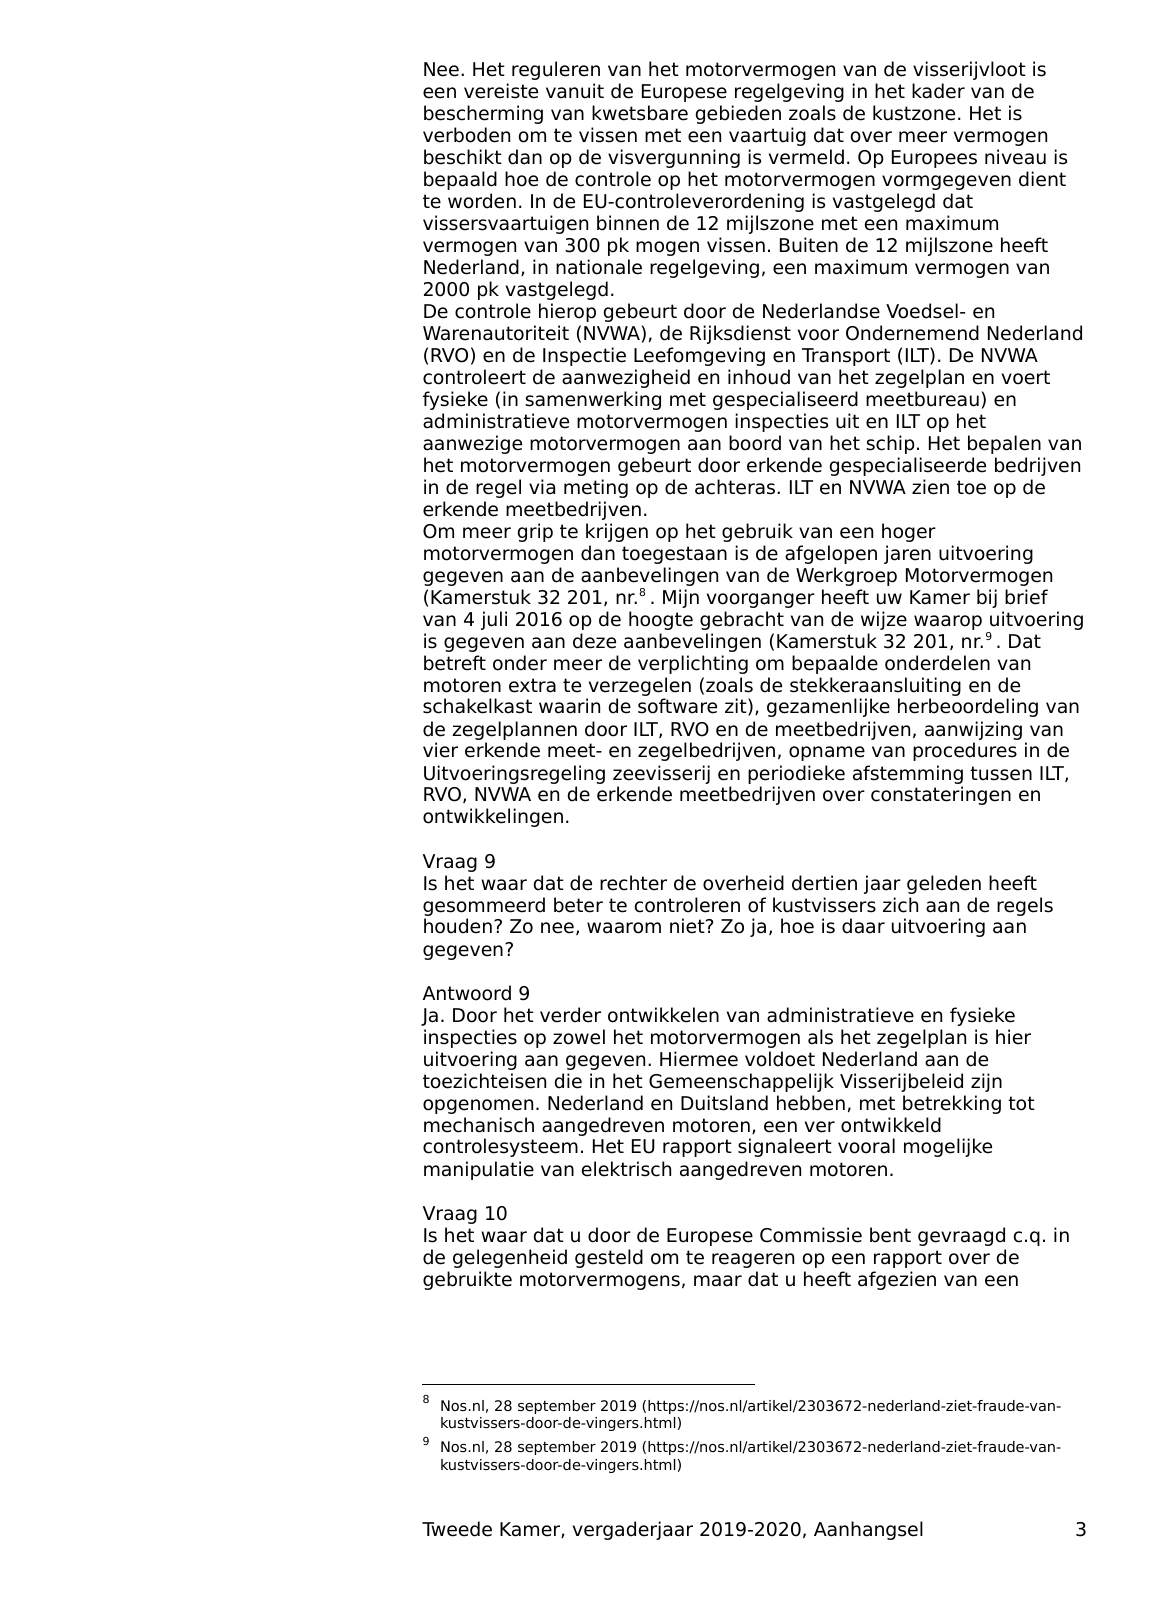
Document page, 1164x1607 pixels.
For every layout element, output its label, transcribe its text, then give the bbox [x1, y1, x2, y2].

text De controle hierop gebeurt door de Nederlandse Voedsel- en Warenautoriteit (NVWA), de Rijksdienst voor Ondernemend Nederland (RVO) en de Inspectie Leefomgeving en Transport (ILT). De NVWA controleert de aanwezigheid en inhoud van het zegelplan en voert fysieke (in samenwerking met gespecialiseerd meetbureau) en administratieve motorvermogen inspecties uit en ILT op het aanwezige motorvermogen aan boord van het schip. Het bepalen van het motorvermogen gebeurt door erkende gespecialiseerde bedrijven in de regel via meting op de achteras. ILT en NVWA zien toe op de erkende meetbedrijven. [422, 301, 1087, 521]
text Om meer grip te krijgen op het gebruik van een hoger motorvermogen dan toegestaan is de afgelopen jaren uitvoering gegeven aan de aanbevelingen van de Werkgroep Motorvermogen (Kamerstuk 32 201, nr.. Mijn voorganger heeft uw Kamer bij brief van 4 juli 2016 op de hoogte gebracht van de wijze waarop uitvoering is gegeven aan deze aanbevelingen (Kamerstuk 32 201, nr.. Dat betreft onder meer de verplichting om bepaalde onderdelen van motoren extra te verzegelen (zoals de stekkeraansluiting en de schakelkast waarin de software zit), gezamenlijke herbeoordeling van de zegelplannen door ILT, RVO en de meetbedrijven, aanwijzing van vier erkende meet- en zegelbedrijven, opname van procedures in de Uitvoeringsregeling zeevisserij en periodieke afstemming tussen ILT, RVO, NVWA en de erkende meetbedrijven over constateringen en ontwikkelingen. [422, 521, 1087, 828]
text Is het waar dat de rechter de overheid dertien jaar geleden heeft gesommeerd beter te controleren of kustvissers zich aan de regels houden? Zo nee, waarom niet? Zo ja, hoe is daar uitvoering aan gegeven? [422, 872, 1087, 960]
text Vraag 10 [422, 1203, 1087, 1224]
text Nee. Het reguleren van het motorvermogen van de visserijvloot is een vereiste vanuit de Europese regelgeving in het kader van de bescherming van kwetsbare gebieden zoals de kustzone. Het is verboden om te vissen met een vaartuig dat over meer vermogen beschikt dan op de visvergunning is vermeld. Op Europees niveau is bepaald hoe de controle op het motorvermogen vormgegeven dient te worden. In de EU-controleverordening is vastgelegd dat vissersvaartuigen binnen de 12 mijlszone met een maximum vermogen van 300 pk mogen vissen. Buiten de 12 mijlszone heeft Nederland, in nationale regelgeving, een maximum vermogen van 2000 pk vastgelegd. [422, 59, 1087, 301]
text Vraag 9 [422, 851, 1087, 872]
text Nos.nl, 28 september 2019 (https://nos.nl/artikel/2303672-nederland-ziet-fraude-van-kustvissers-door-de-vingers.html) [422, 1435, 1087, 1474]
text Nos.nl, 28 september 2019 (https://nos.nl/artikel/2303672-nederland-ziet-fraude-van-kustvissers-door-de-vingers.html) [422, 1393, 1087, 1432]
text Ja. Door het verder ontwikkelen van administratieve en fysieke inspecties op zowel het motorvermogen als het zegelplan is hier uitvoering aan gegeven. Hiermee voldoet Nederland aan de toezichteisen die in het Gemeenschappelijk Visserijbeleid zijn opgenomen. Nederland en Duitsland hebben, met betrekking tot mechanisch aangedreven motoren, een ver ontwikkeld controlesysteem. Het EU rapport signaleert vooral mogelijke manipulatie van elektrisch aangedreven motoren. [422, 1004, 1087, 1180]
text Antwoord 9 [422, 983, 1087, 1004]
text Is het waar dat u door de Europese Commissie bent gevraagd c.q. in de gelegenheid gesteld om te reageren op een rapport over de gebruikte motorvermogens, maar dat u heeft afgezien van een [422, 1224, 1087, 1291]
